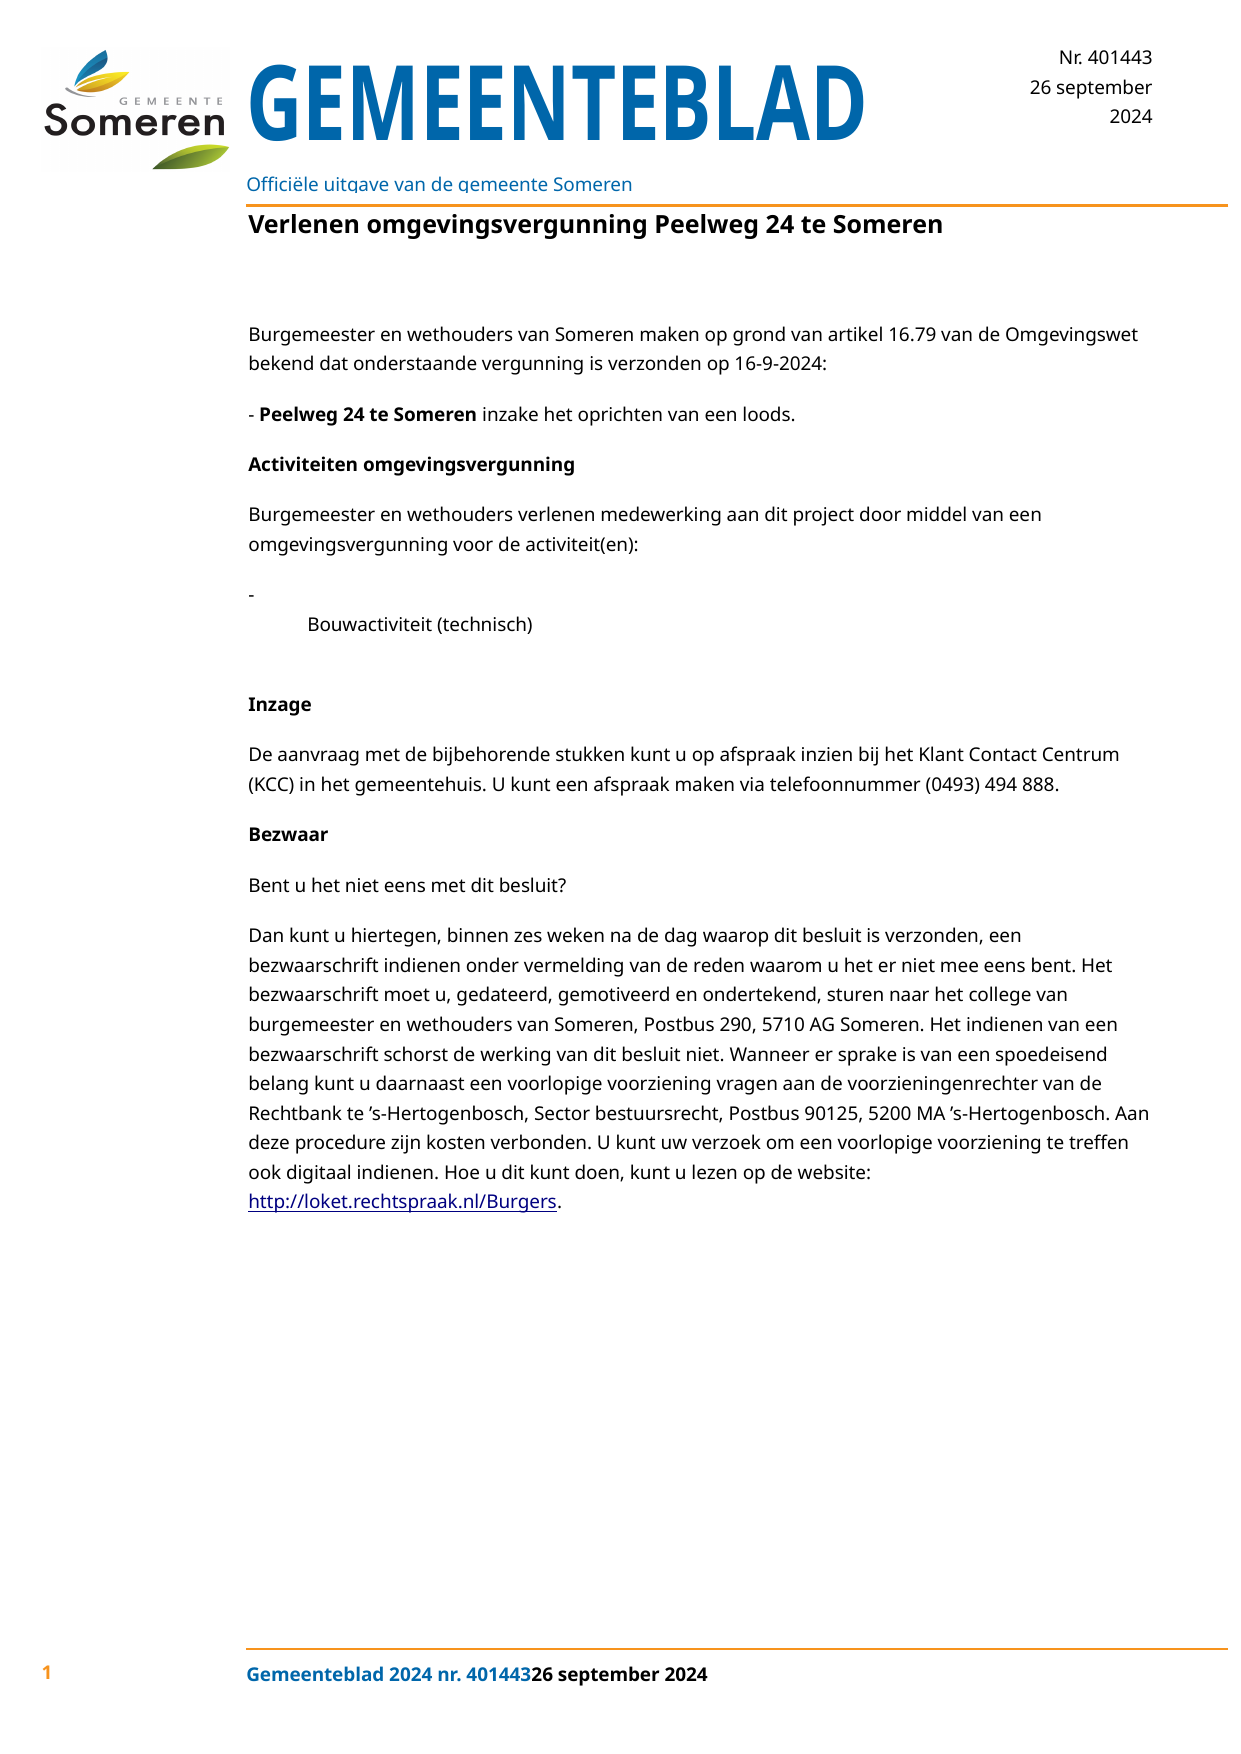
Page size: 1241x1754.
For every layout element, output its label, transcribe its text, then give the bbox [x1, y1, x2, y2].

picture [41, 47, 231, 172]
text Burgemeester en wethouders verlenen medewerking aan dit project door middel van een omgevingsvergunning voor de activiteit(en): [248, 502, 1152, 557]
text Verlenen omgevingsvergunning Peelweg 24 te Someren [248, 207, 1152, 241]
text Burgemeester en wethouders van Someren maken op grond van artikel 16.79 van de Omgevingswet bekend dat onderstaande vergunning is verzonden op 16-9-2024: [248, 321, 1152, 376]
text Dan kunt u hiertegen, binnen zes weken na de dag waarop dit besluit is verzonden, een bezwaarschrift indienen onder vermelding van de reden waarom u het er niet mee eens bent. Het bezwaarschrift moet u, gedateerd, gemotiveerd en ondertekend, sturen naar het college van burgemeester en wethouders van Someren, Postbus 290, 5710 AG Someren. Het indienen van een bezwaarschrift schorst de werking van dit besluit niet. Wanneer er sprake is van een spoedeisend belang kunt u daarnaast een voorlopige voorziening vragen aan de voorzieningenrechter van de Rechtbank te ’s-Hertogenbosch, Sector bestuursrecht, Postbus 90125, 5200 MA ’s-Hertogenbosch. Aan deze procedure zijn kosten verbonden. U kunt uw verzoek om een voorlopige voorziening te treffen ook digitaal indienen. Hoe u dit kunt doen, kunt u lezen op de website: http://loket.rechtspraak.nl/Burgers. [248, 922, 1152, 1214]
text Activiteiten omgevingsvergunning [248, 451, 1152, 477]
text Inzage [248, 691, 1152, 717]
text De aanvraag met de bijbehorende stukken kunt u op afspraak inzien bij het Klant Contact Centrum (KCC) in het gemeentehuis. U kunt een afspraak maken via telefoonnummer (0493) 494 888. [248, 742, 1152, 797]
text Bezwaar [248, 822, 1152, 847]
text - Peelweg 24 te Someren inzake het oprichten van een loods. [248, 401, 1152, 426]
list Bouwactiviteit (technisch) [248, 611, 1152, 637]
text Bent u het niet eens met dit besluit? [248, 872, 1152, 898]
